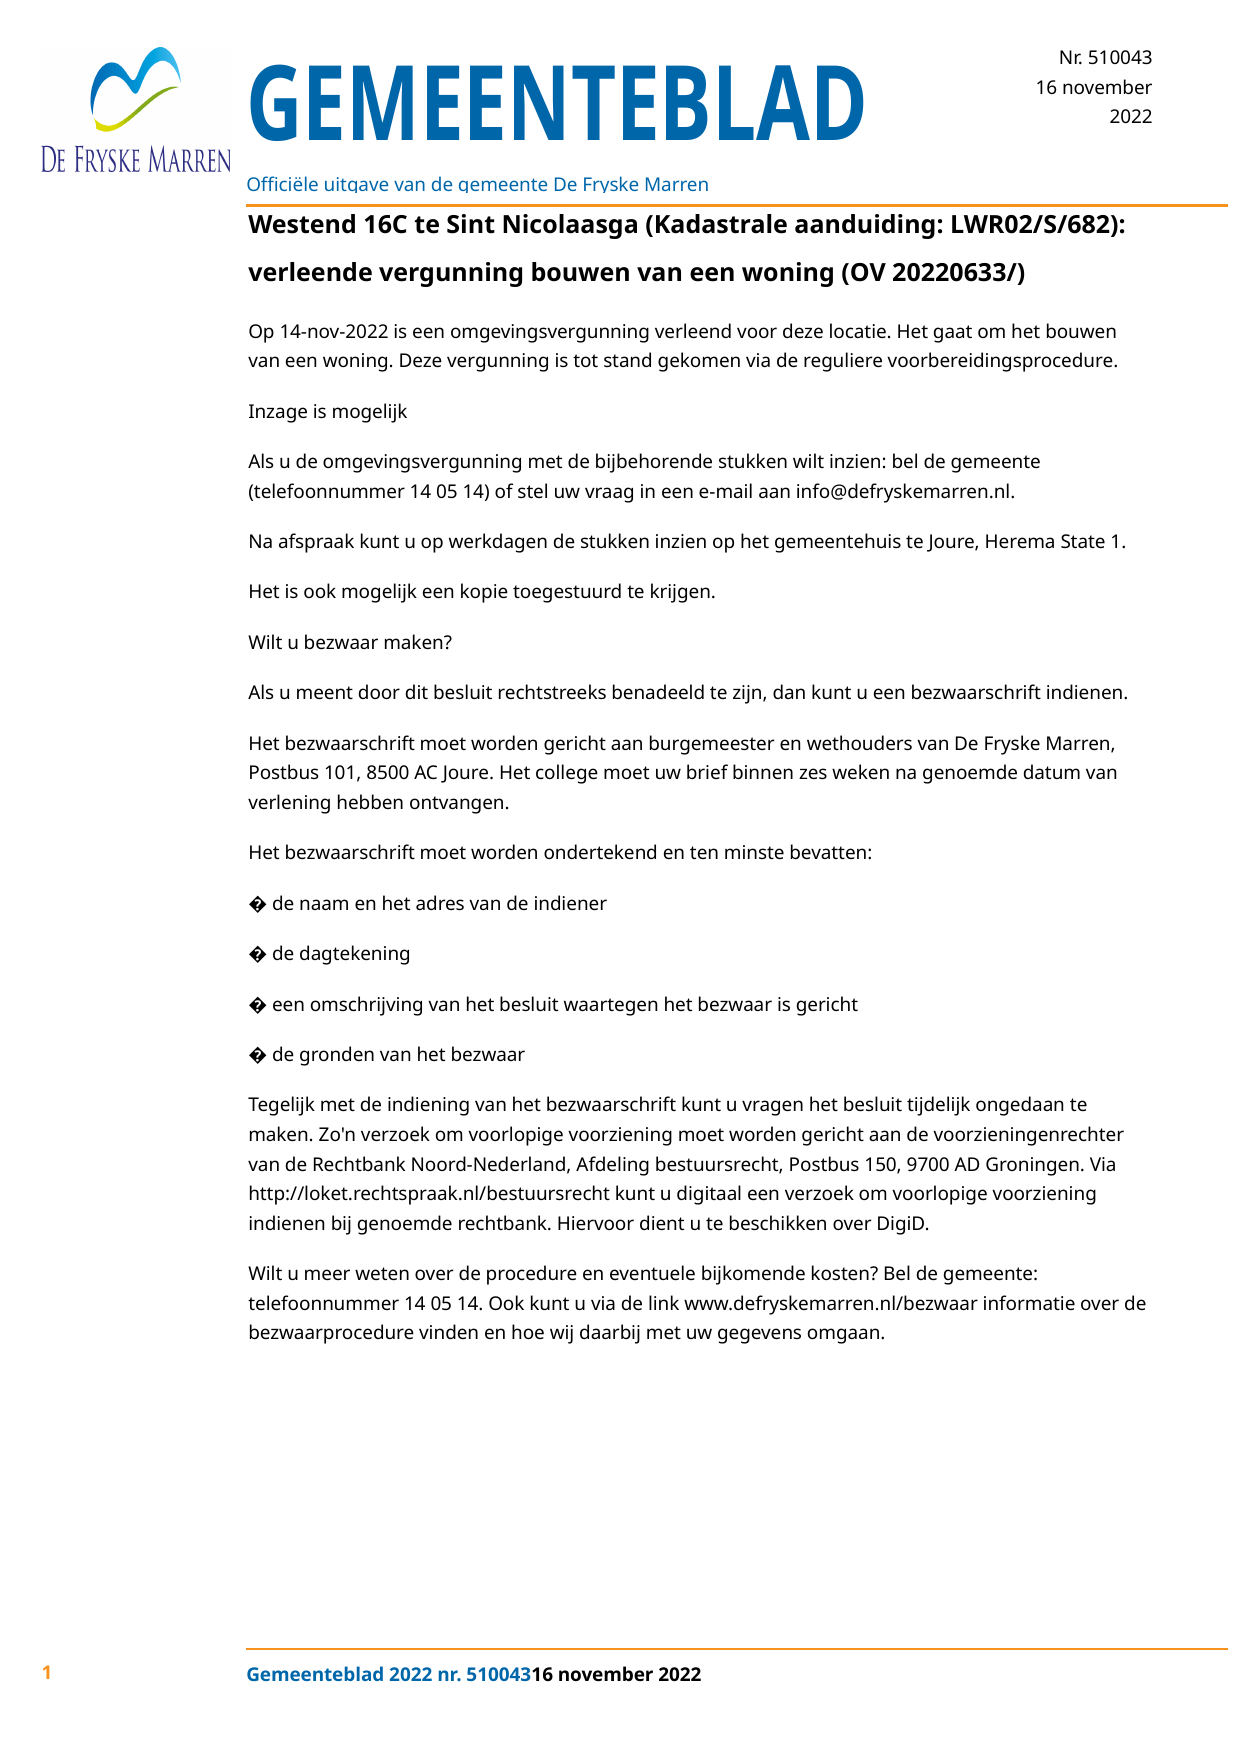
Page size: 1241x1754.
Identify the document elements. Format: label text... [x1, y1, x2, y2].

text Inzage is mogelijk [248, 398, 1152, 424]
text Het bezwaarschrift moet worden ondertekend en ten minste bevatten: [248, 839, 1152, 865]
text � de naam en het adres van de indiener [248, 890, 1152, 916]
text Het is ook mogelijk een kopie toegestuurd te krijgen. [248, 579, 1152, 604]
text � de dagtekening [248, 940, 1152, 966]
text � de gronden van het bezwaar [248, 1041, 1152, 1067]
picture [41, 47, 231, 172]
text Wilt u meer weten over de procedure en eventuele bijkomende kosten? Bel de gemeente: telefoonnummer 14 05 14. Ook kunt u via de link www.defryskemarren.nl/bezwaar informatie over de bezwaarprocedure vinden en hoe wij daarbij met uw gegevens omgaan. [248, 1260, 1152, 1345]
text Als u de omgevingsvergunning met de bijbehorende stukken wilt inzien: bel de gemeente (telefoonnummer 14 05 14) of stel uw vraag in een e-mail aan info@defryskemarren.nl. [248, 448, 1152, 504]
text Het bezwaarschrift moet worden gericht aan burgemeester en wethouders van De Fryske Marren, Postbus 101, 8500 AC Joure. Het college moet uw brief binnen zes weken na genoemde datum van verlening hebben ontvangen. [248, 730, 1152, 815]
text Wilt u bezwaar maken? [248, 629, 1152, 655]
text Tegelijk met de indiening van het bezwaarschrift kunt u vragen het besluit tijdelijk ongedaan te maken. Zo'n verzoek om voorlopige voorziening moet worden gericht aan de voorzieningenrechter van de Rechtbank Noord-Nederland, Afdeling bestuursrecht, Postbus 150, 9700 AD Groningen. Via http://loket.rechtspraak.nl/bestuursrecht kunt u digitaal een verzoek om voorlopige voorziening indienen bij genoemde rechtbank. Hiervoor dient u te beschikken over DigiD. [248, 1092, 1152, 1236]
text Na afspraak kunt u op werkdagen de stukken inzien op het gemeentehuis te Joure, Herema State 1. [248, 528, 1152, 554]
text Als u meent door dit besluit rechtstreeks benadeeld te zijn, dan kunt u een bezwaarschrift indienen. [248, 679, 1152, 705]
text Westend 16C te Sint Nicolaasga (Kadastrale aanduiding: LWR02/S/682): verleende vergunning bouwen van een woning (OV 20220633/) [248, 207, 1152, 288]
text Op 14-nov-2022 is een omgevingsvergunning verleend voor deze locatie. Het gaat om het bouwen van een woning. Deze vergunning is tot stand gekomen via de reguliere voorbereidingsprocedure. [248, 318, 1152, 373]
text � een omschrijving van het besluit waartegen het bezwaar is gericht [248, 991, 1152, 1017]
